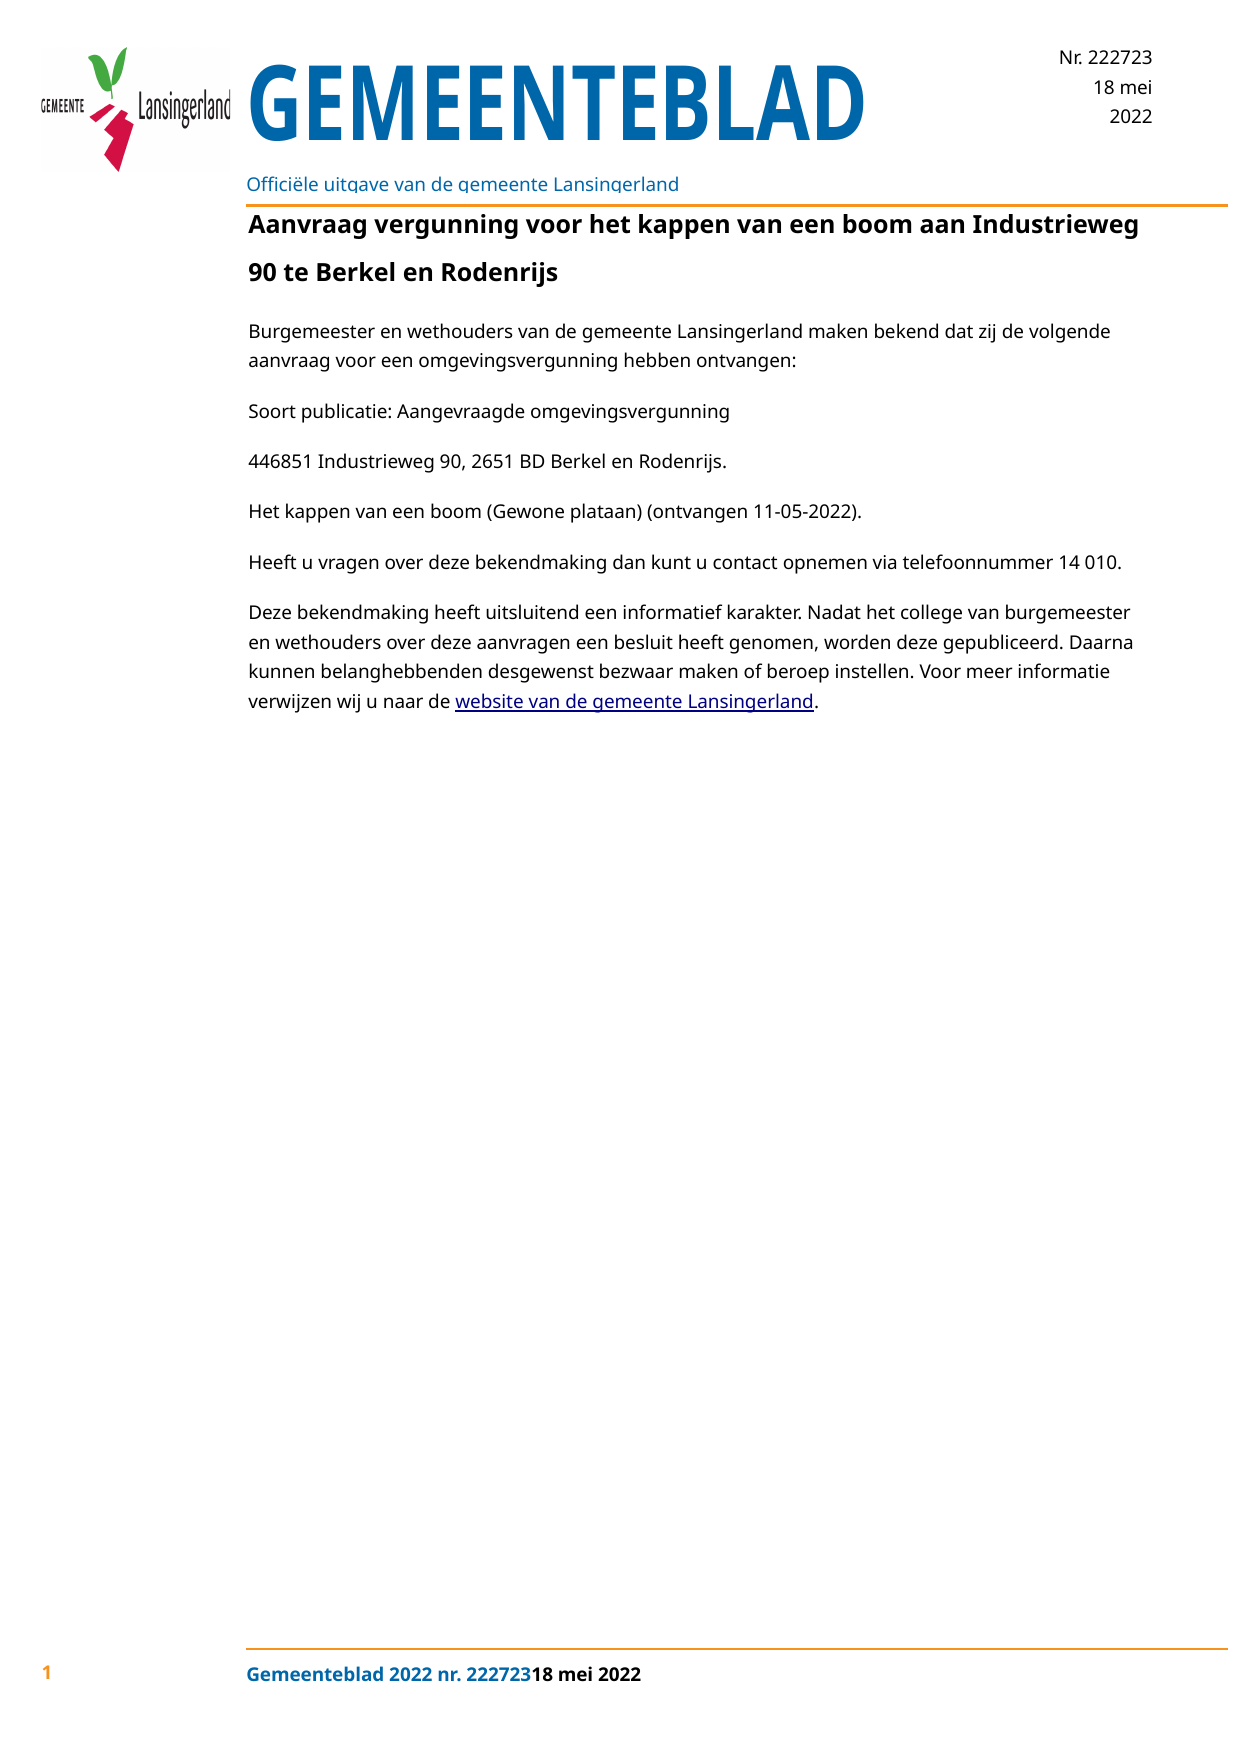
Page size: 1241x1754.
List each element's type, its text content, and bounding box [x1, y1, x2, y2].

text Deze bekendmaking heeft uitsluitend een informatief karakter. Nadat het college van burgemeester en wethouders over deze aanvragen een besluit heeft genomen, worden deze gepubliceerd. Daarna kunnen belanghebbenden desgewenst bezwaar maken of beroep instellen. Voor meer informatie verwijzen wij u naar de website van de gemeente Lansingerland. [248, 599, 1152, 714]
text Soort publicatie: Aangevraagde omgevingsvergunning [248, 398, 1152, 424]
text Het kappen van een boom (Gewone plataan) (ontvangen 11-05-2022). [248, 499, 1152, 524]
text Aanvraag vergunning voor het kappen van een boom aan Industrieweg 90 te Berkel en Rodenrijs [248, 207, 1152, 288]
text Burgemeester en wethouders van de gemeente Lansingerland maken bekend dat zij de volgende aanvraag voor een omgevingsvergunning hebben ontvangen: [248, 318, 1152, 373]
picture [41, 47, 231, 172]
text 446851 Industrieweg 90, 2651 BD Berkel en Rodenrijs. [248, 448, 1152, 474]
text Heeft u vragen over deze bekendmaking dan kunt u contact opnemen via telefoonnummer 14 010. [248, 549, 1152, 575]
